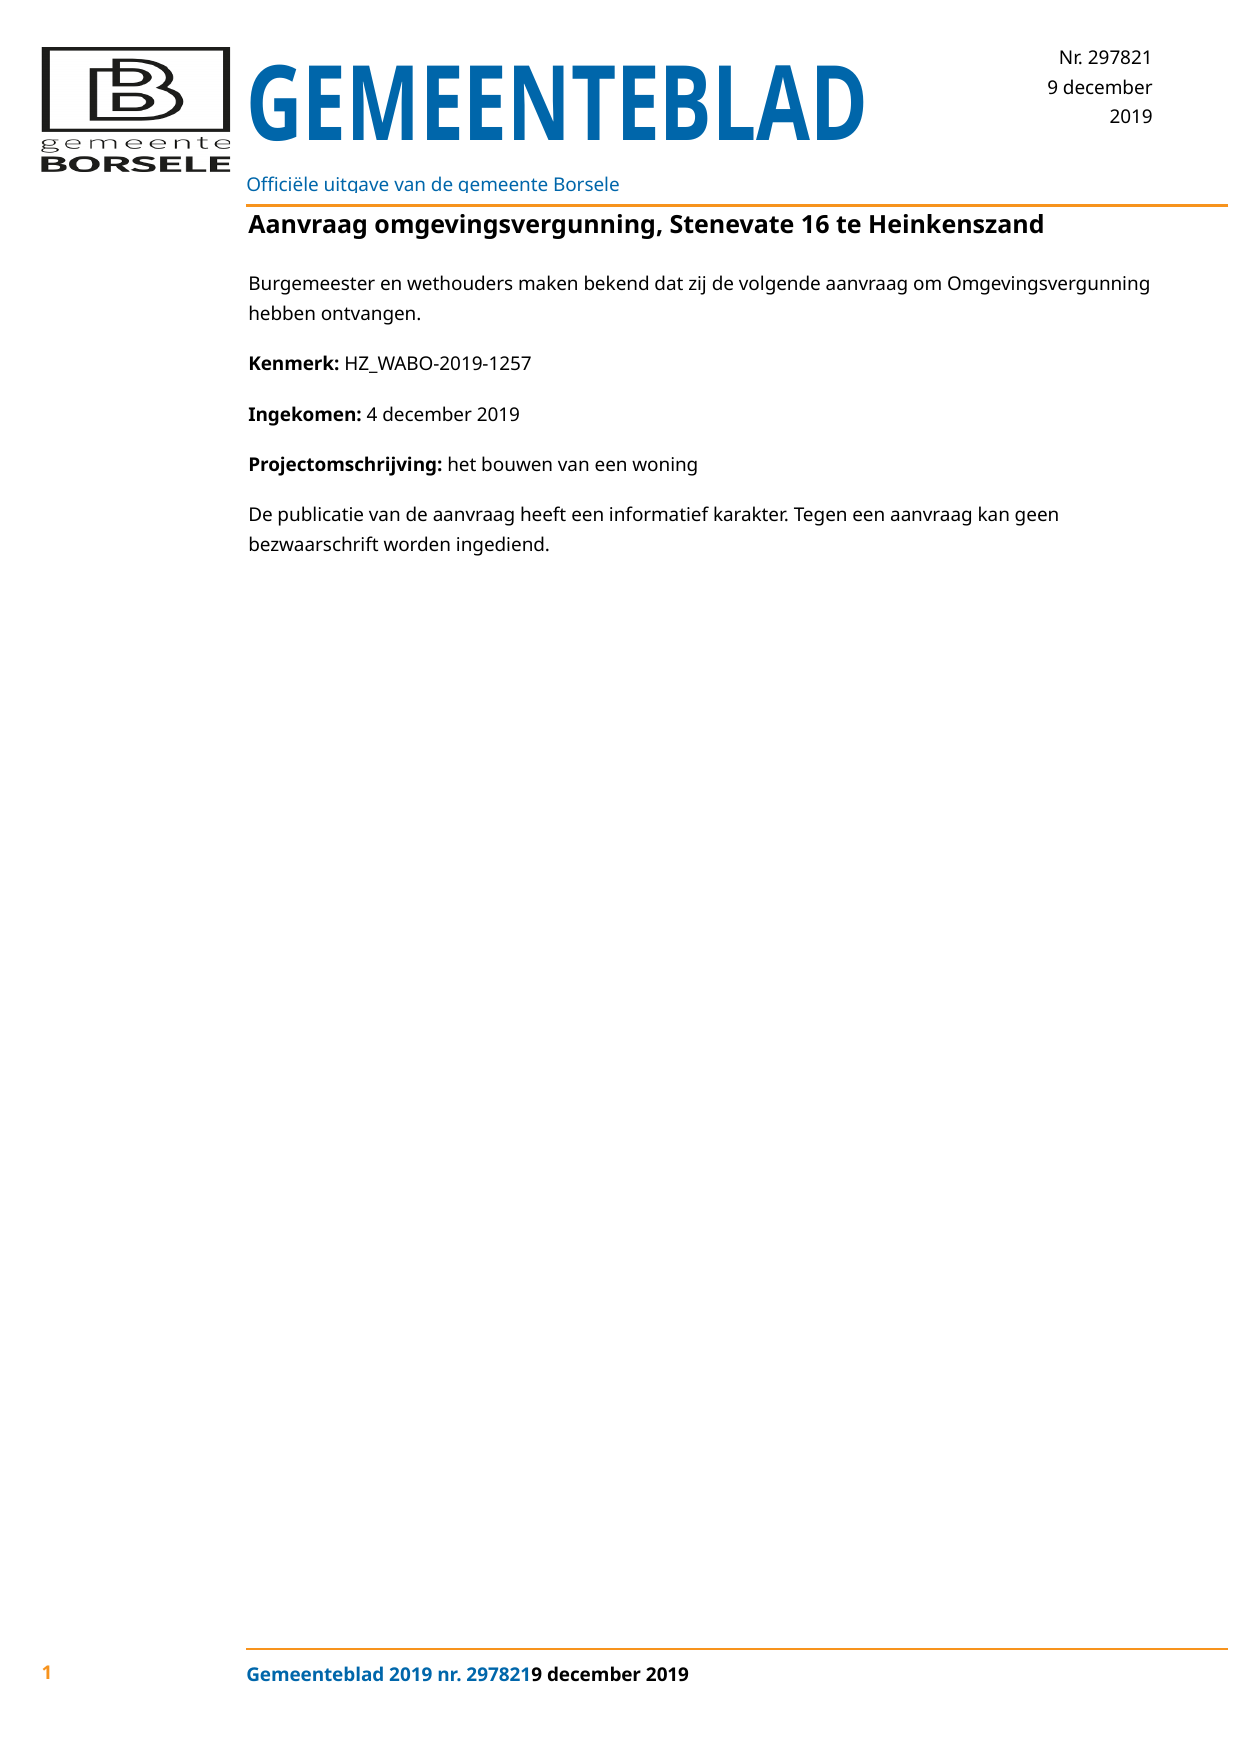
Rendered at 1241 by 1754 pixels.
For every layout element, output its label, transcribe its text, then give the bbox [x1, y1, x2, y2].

text De publicatie van de aanvraag heeft een informatief karakter. Tegen een aanvraag kan geen bezwaarschrift worden ingediend. [248, 502, 1152, 557]
text Kenmerk: HZ_WABO-2019-1257 [248, 350, 1152, 376]
text Burgemeester en wethouders maken bekend dat zij de volgende aanvraag om Omgevingsvergunning hebben ontvangen. [248, 270, 1152, 326]
picture [41, 47, 231, 172]
text Aanvraag omgevingsvergunning, Stenevate 16 te Heinkenszand [248, 207, 1152, 241]
text Projectomschrijving: het bouwen van een woning [248, 451, 1152, 477]
text Ingekomen: 4 december 2019 [248, 401, 1152, 426]
